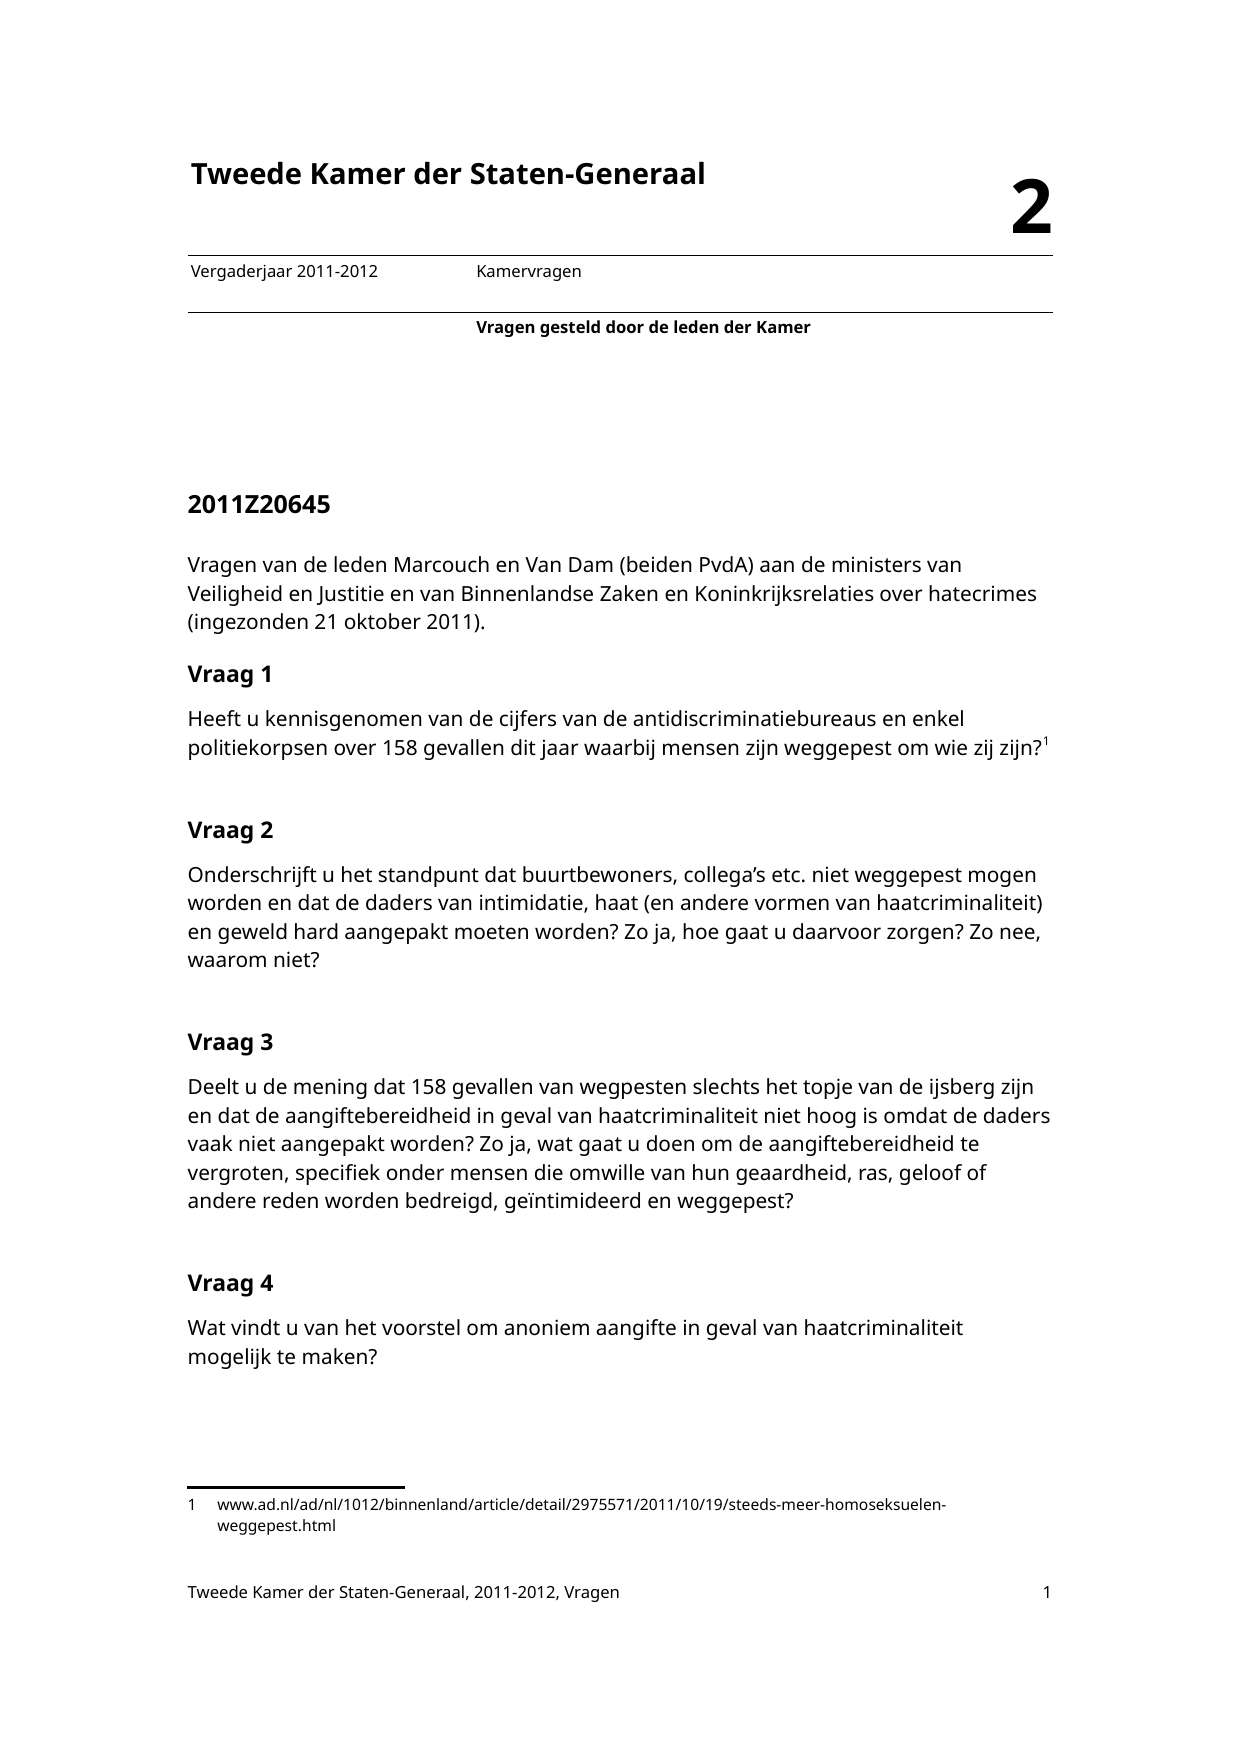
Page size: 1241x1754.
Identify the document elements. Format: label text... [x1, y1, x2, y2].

subtitle Vraag 4 [187, 1267, 1053, 1298]
subtitle Vraag 2 [187, 814, 1053, 845]
text Deelt u de mening dat 158 gevallen van wegpesten slechts het topje van de ijsberg zijn en dat de aangiftebereidheid in geval van haatcriminaliteit niet hoog is omdat de daders vaak niet aangepakt worden? Zo ja, wat gaat u doen om de aangiftebereidheid te vergroten, specifiek onder mensen die omwille van hun geaardheid, ras, geloof of andere reden worden bedreigd, geïntimideerd en weggepest? [187, 1072, 1053, 1215]
text 2011Z20645 [187, 487, 1053, 521]
table_cell Kamervragen [473, 256, 1053, 312]
table_cell Vergaderjaar 2011-2012 [188, 256, 473, 312]
subtitle Vraag 3 [187, 1026, 1053, 1057]
table_header 2 [880, 150, 1053, 255]
text Heeft u kennisgenomen van de cijfers van de antidiscriminatiebureaus en enkel politiekorpsen over 158 gevallen dit jaar waarbij mensen zijn weggepest om wie zij zijn? [187, 704, 1053, 761]
table_header Tweede Kamer der Staten-Generaal [188, 150, 879, 255]
text Wat vindt u van het voorstel om anoniem aangifte in geval van haatcriminaliteit mogelijk te maken? [187, 1313, 1053, 1370]
text Onderschrijft u het standpunt dat buurtbewoners, collega’s etc. niet weggepest mogen worden en dat de daders van intimidatie, haat (en andere vormen van haatcriminaliteit) en geweld hard aangepakt moeten worden? Zo ja, hoe gaat u daarvoor zorgen? Zo nee, waarom niet? [187, 860, 1053, 974]
text Vragen van de leden Marcouch en Van Dam (beiden PvdA) aan de ministers van Veiligheid en Justitie en van Binnenlandse Zaken en Koninkrijksrelaties over hatecrimes (ingezonden 21 oktober 2011). [187, 550, 1053, 636]
table_cell Vragen gesteld door de leden der Kamer [473, 313, 1053, 339]
text www.ad.nl/ad/nl/1012/binnenland/article/detail/2975571/2011/10/19/steeds-meer-homoseksuelen-weggepest.html [187, 1479, 1053, 1536]
table_cell [188, 313, 473, 339]
subtitle Vraag 1 [187, 658, 1053, 689]
